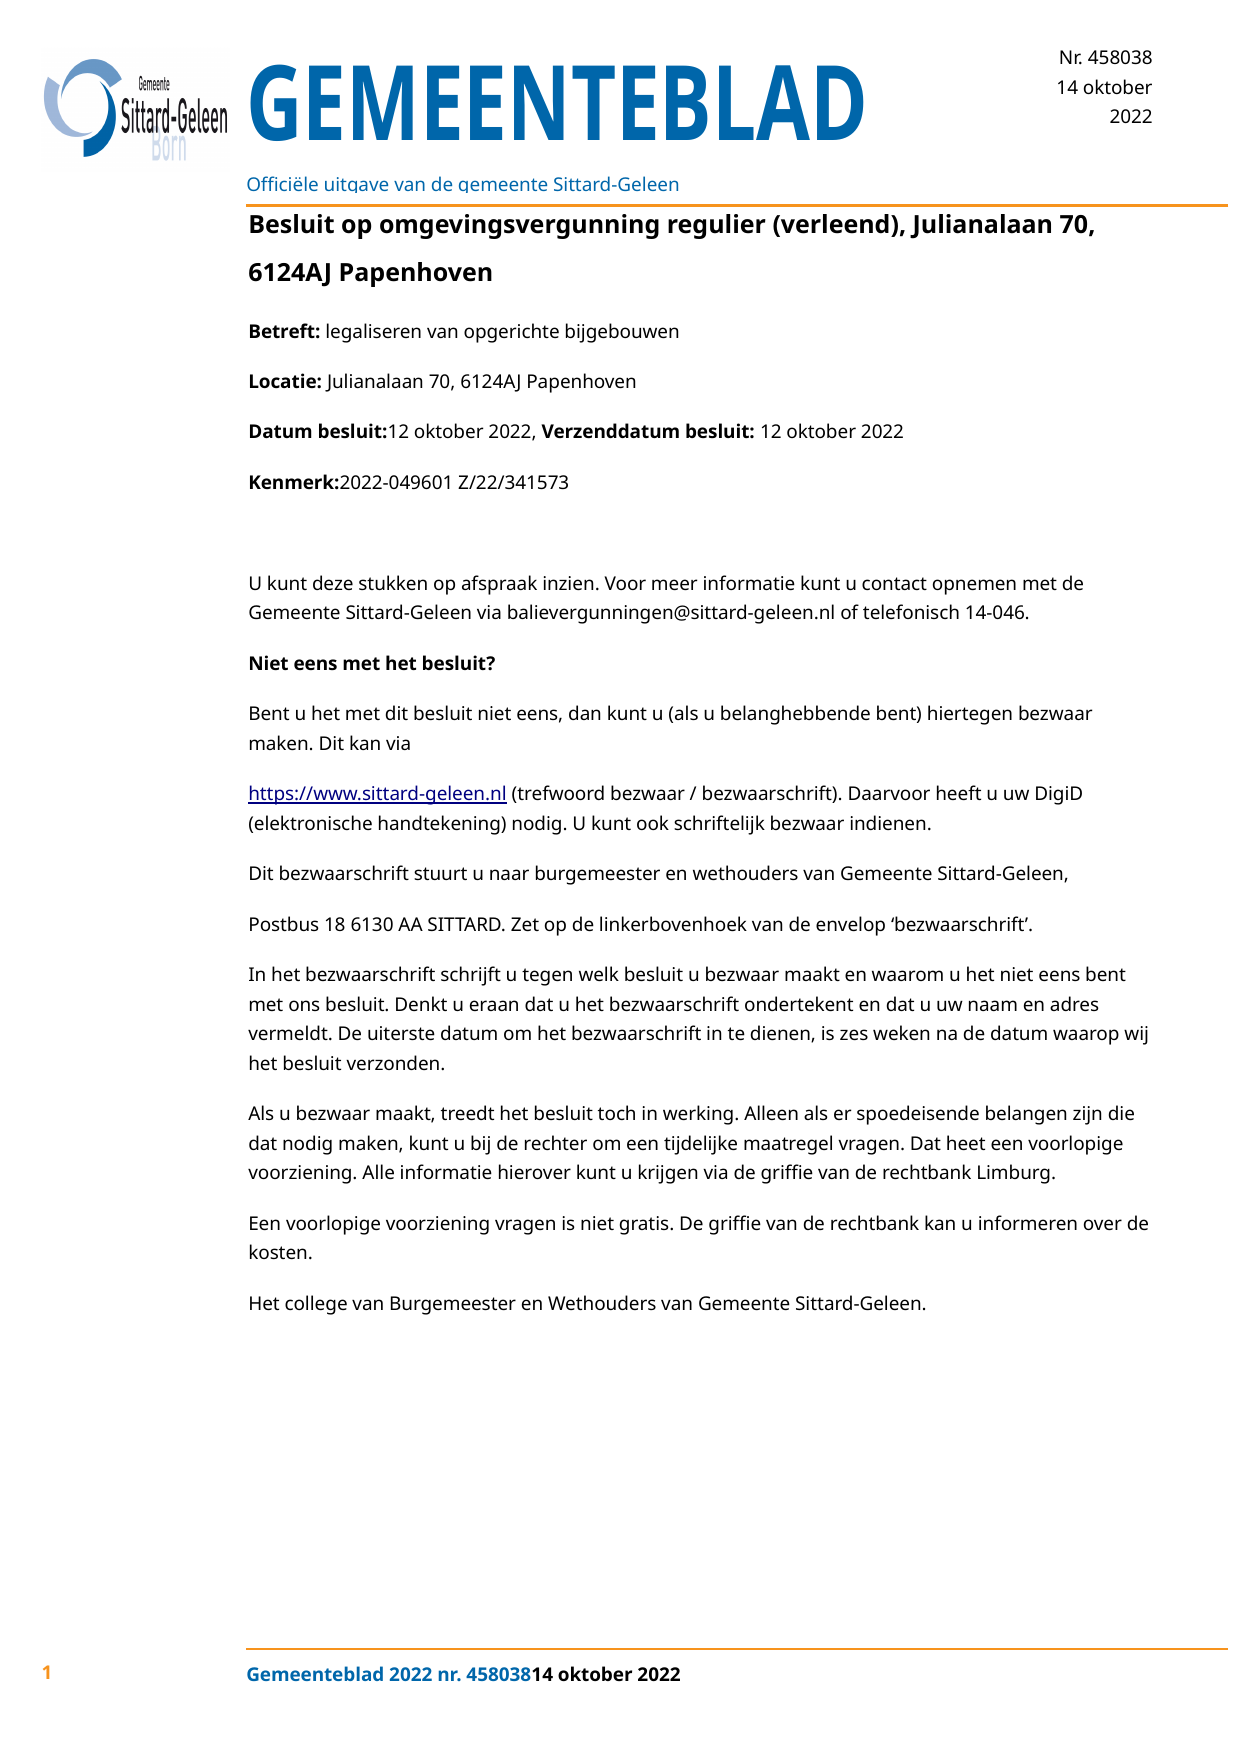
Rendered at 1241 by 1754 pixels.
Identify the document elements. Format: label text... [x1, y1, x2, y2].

text Betreft: legaliseren van opgerichte bijgebouwen [248, 318, 1152, 344]
text Niet eens met het besluit? [248, 650, 1152, 676]
text Postbus 18 6130 AA SITTARD. Zet op de linkerbovenhoek van de envelop ‘bezwaarschrift’. [248, 911, 1152, 937]
text In het bezwaarschrift schrijft u tegen welk besluit u bezwaar maakt en waarom u het niet eens bent met ons besluit. Denkt u eraan dat u het bezwaarschrift ondertekent en dat u uw naam en adres vermeldt. De uiterste datum om het bezwaarschrift in te dienen, is zes weken na de datum waarop wij het besluit verzonden. [248, 961, 1152, 1076]
text Dit bezwaarschrift stuurt u naar burgemeester en wethouders van Gemeente Sittard-Geleen, [248, 860, 1152, 886]
text Kenmerk:2022-049601 Z/22/341573 [248, 469, 1152, 495]
text https://www.sittard-geleen.nl (trefwoord bezwaar / bezwaarschrift). Daarvoor heeft u uw DigiD (elektronische handtekening) nodig. U kunt ook schriftelijk bezwaar indienen. [248, 780, 1152, 836]
text U kunt deze stukken op afspraak inzien. Voor meer informatie kunt u contact opnemen met de Gemeente Sittard-Geleen via balievergunningen@sittard-geleen.nl of telefonisch 14-046. [248, 570, 1152, 625]
text Locatie: Julianalaan 70, 6124AJ Papenhoven [248, 368, 1152, 394]
text Besluit op omgevingsvergunning regulier (verleend), Julianalaan 70, 6124AJ Papenhoven [248, 207, 1152, 288]
text Een voorlopige voorziening vragen is niet gratis. De griffie van de rechtbank kan u informeren over de kosten. [248, 1210, 1152, 1265]
text Bent u het met dit besluit niet eens, dan kunt u (als u belanghebbende bent) hiertegen bezwaar maken. Dit kan via [248, 700, 1152, 756]
text Datum besluit:12 oktober 2022, Verzenddatum besluit: 12 oktober 2022 [248, 419, 1152, 444]
text Het college van Burgemeester en Wethouders van Gemeente Sittard-Geleen. [248, 1290, 1152, 1316]
text Als u bezwaar maakt, treedt het besluit toch in werking. Alleen als er spoedeisende belangen zijn die dat nodig maken, kunt u bij de rechter om een tijdelijke maatregel vragen. Dat heet een voorlopige voorziening. Alle informatie hierover kunt u krijgen via de griffie van de rechtbank Limburg. [248, 1100, 1152, 1185]
picture [41, 47, 231, 172]
